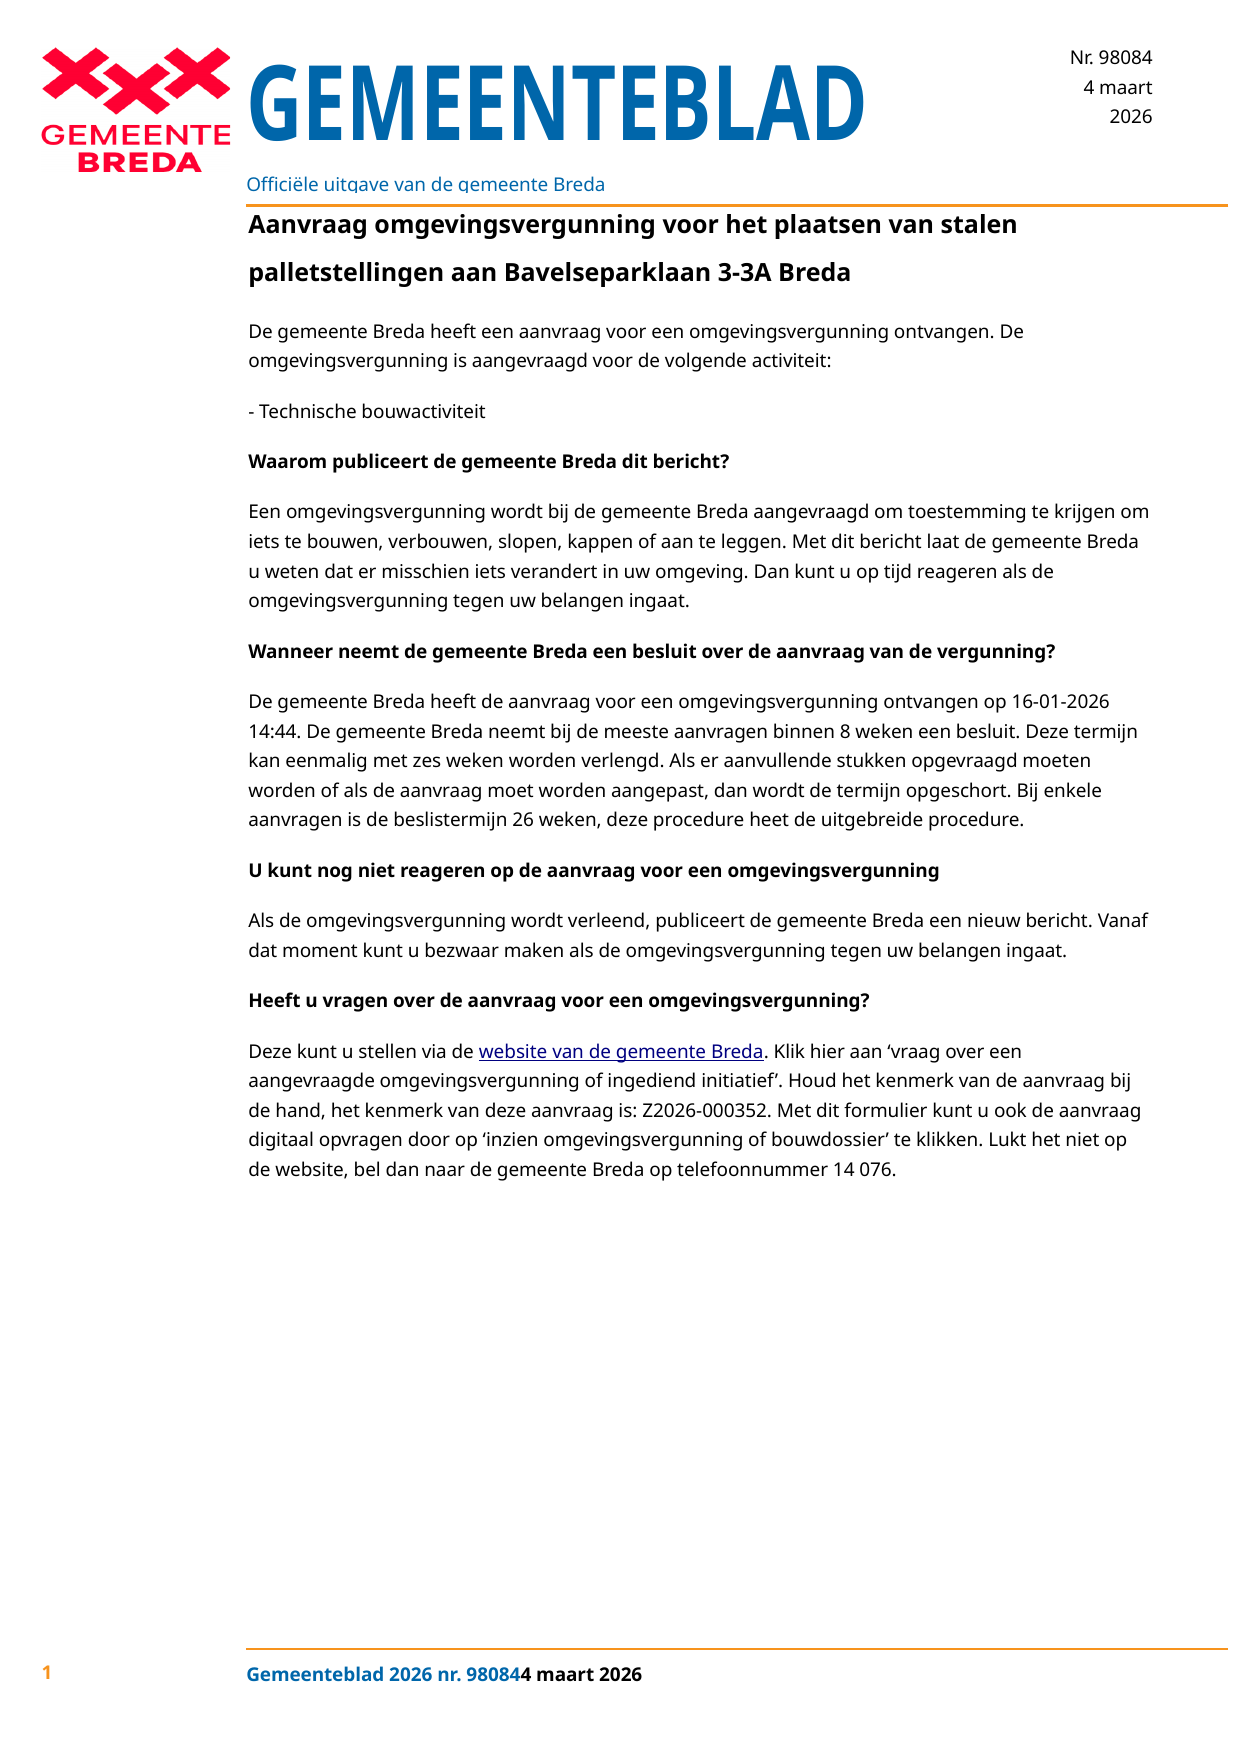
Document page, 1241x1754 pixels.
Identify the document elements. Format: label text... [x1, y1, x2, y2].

text - Technische bouwactiviteit [248, 398, 1152, 424]
text Heeft u vragen over de aanvraag voor een omgevingsvergunning? [248, 987, 1152, 1013]
text De gemeente Breda heeft de aanvraag voor een omgevingsvergunning ontvangen op 16-01-2026 14:44. De gemeente Breda neemt bij de meeste aanvragen binnen 8 weken een besluit. Deze termijn kan eenmalig met zes weken worden verlengd. Als er aanvullende stukken opgevraagd moeten worden of als de aanvraag moet worden aangepast, dan wordt de termijn opgeschort. Bij enkele aanvragen is de beslistermijn 26 weken, deze procedure heet de uitgebreide procedure. [248, 688, 1152, 832]
text U kunt nog niet reageren op de aanvraag voor een omgevingsvergunning [248, 857, 1152, 883]
text Wanneer neemt de gemeente Breda een besluit over de aanvraag van de vergunning? [248, 638, 1152, 664]
picture [41, 47, 231, 172]
text Deze kunt u stellen via de website van de gemeente Breda. Klik hier aan ‘vraag over een aangevraagde omgevingsvergunning of ingediend initiatief’. Houd het kenmerk van de aanvraag bij de hand, het kenmerk van deze aanvraag is: Z2026-000352. Met dit formulier kunt u ook de aanvraag digitaal opvragen door op ‘inzien omgevingsvergunning of bouwdossier’ te klikken. Lukt het niet op de website, bel dan naar de gemeente Breda op telefoonnummer 14 076. [248, 1038, 1152, 1182]
text Als de omgevingsvergunning wordt verleend, publiceert de gemeente Breda een nieuw bericht. Vanaf dat moment kunt u bezwaar maken als de omgevingsvergunning tegen uw belangen ingaat. [248, 907, 1152, 963]
text Een omgevingsvergunning wordt bij de gemeente Breda aangevraagd om toestemming te krijgen om iets te bouwen, verbouwen, slopen, kappen of aan te leggen. Met dit bericht laat de gemeente Breda u weten dat er misschien iets verandert in uw omgeving. Dan kunt u op tijd reageren als de omgevingsvergunning tegen uw belangen ingaat. [248, 499, 1152, 613]
text De gemeente Breda heeft een aanvraag voor een omgevingsvergunning ontvangen. De omgevingsvergunning is aangevraagd voor de volgende activiteit: [248, 318, 1152, 373]
text Aanvraag omgevingsvergunning voor het plaatsen van stalen palletstellingen aan Bavelseparklaan 3-3A Breda [248, 207, 1152, 288]
text Waarom publiceert de gemeente Breda dit bericht? [248, 448, 1152, 474]
